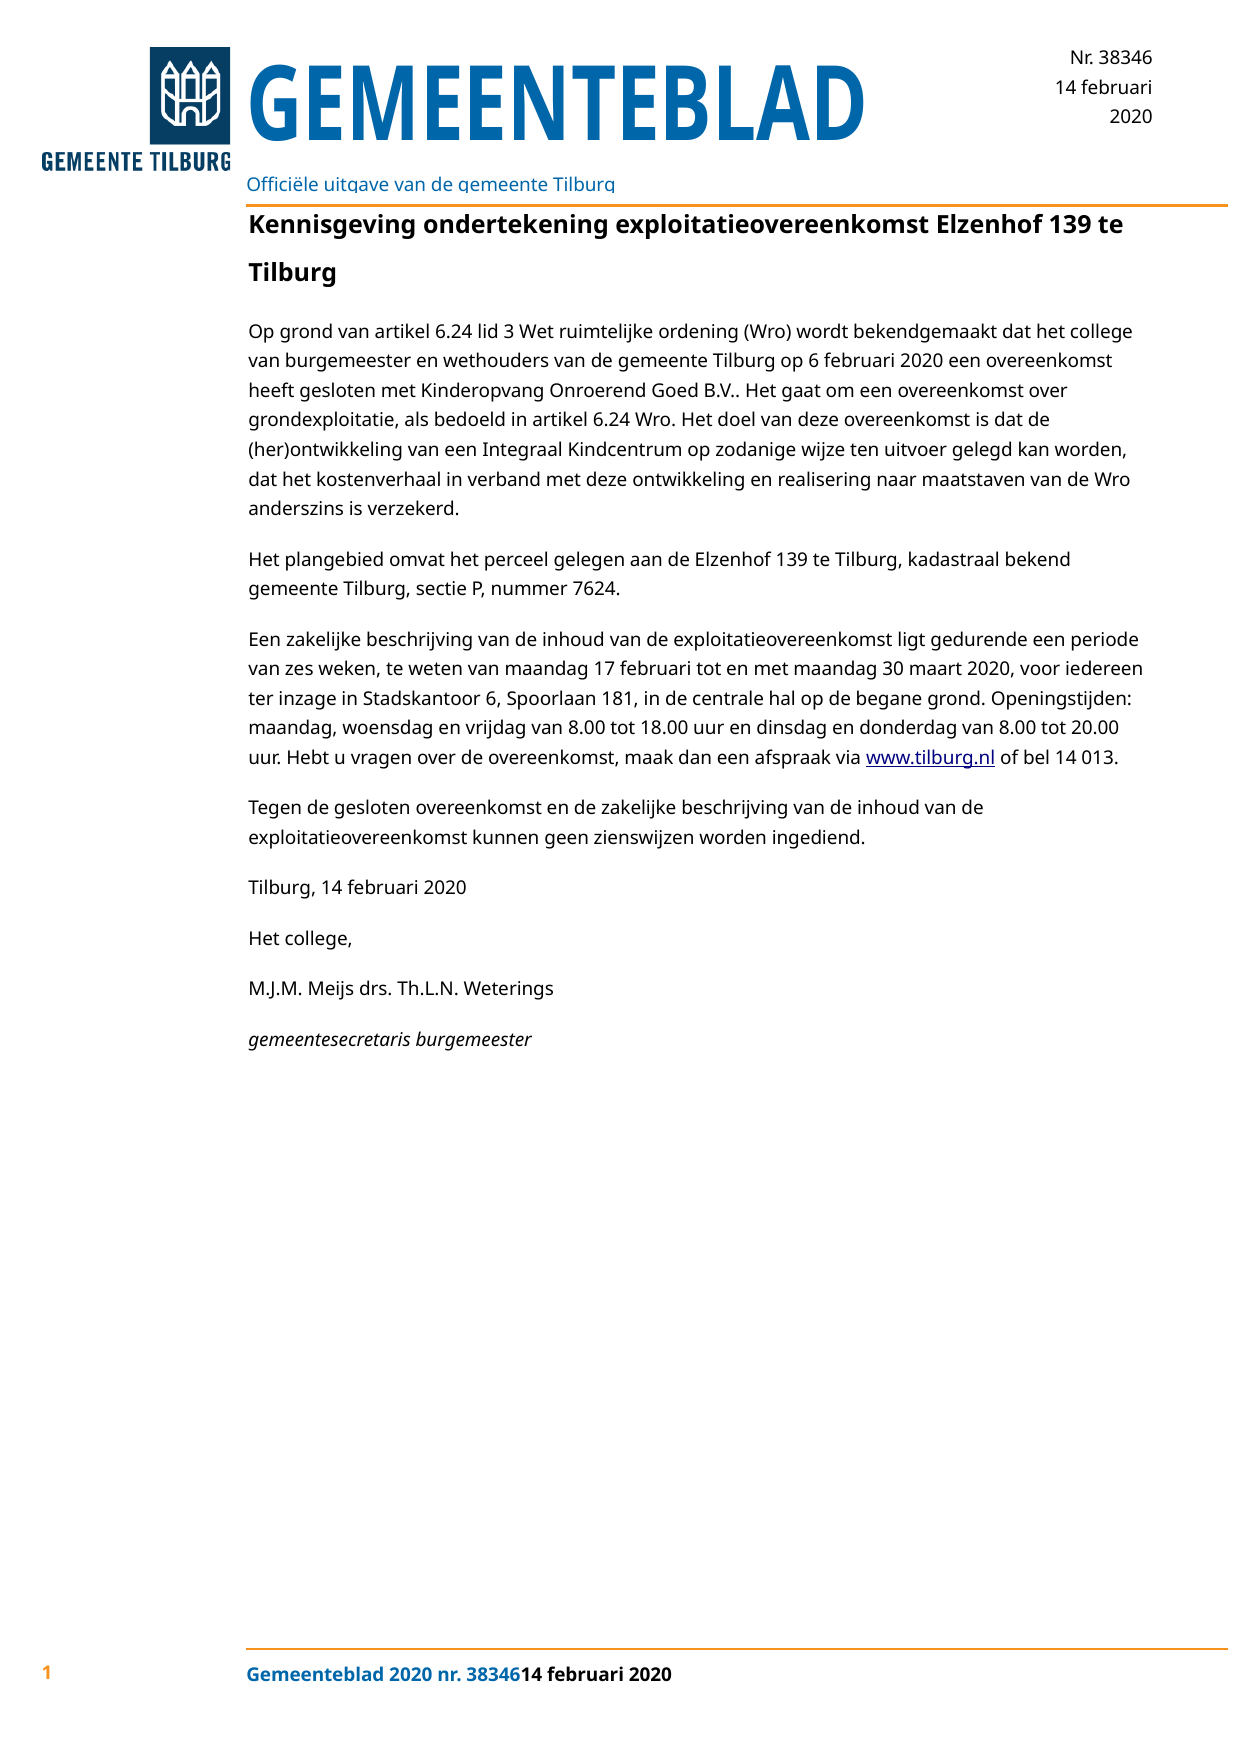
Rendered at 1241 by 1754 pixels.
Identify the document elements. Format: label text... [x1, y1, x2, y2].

text Het plangebied omvat het perceel gelegen aan de Elzenhof 139 te Tilburg, kadastraal bekend gemeente Tilburg, sectie P, nummer 7624. [248, 546, 1152, 601]
text Op grond van artikel 6.24 lid 3 Wet ruimtelijke ordening (Wro) wordt bekendgemaakt dat het college van burgemeester en wethouders van de gemeente Tilburg op 6 februari 2020 een overeenkomst heeft gesloten met Kinderopvang Onroerend Goed B.V.. Het gaat om een overeenkomst over grondexploitatie, als bedoeld in artikel 6.24 Wro. Het doel van deze overeenkomst is dat de (her)ontwikkeling van een Integraal Kindcentrum op zodanige wijze ten uitvoer gelegd kan worden, dat het kostenverhaal in verband met deze ontwikkeling en realisering naar maatstaven van de Wro anderszins is verzekerd. [248, 318, 1152, 521]
text Het college, [248, 925, 1152, 951]
text Tilburg, 14 februari 2020 [248, 874, 1152, 900]
text Tegen de gesloten overeenkomst en de zakelijke beschrijving van de inhoud van de exploitatieovereenkomst kunnen geen zienswijzen worden ingediend. [248, 794, 1152, 850]
text Een zakelijke beschrijving van de inhoud van de exploitatieovereenkomst ligt gedurende een periode van zes weken, te weten van maandag 17 februari tot en met maandag 30 maart 2020, voor iedereen ter inzage in Stadskantoor 6, Spoorlaan 181, in de centrale hal op de begane grond. Openingstijden: maandag, woensdag en vrijdag van 8.00 tot 18.00 uur en dinsdag en donderdag van 8.00 tot 20.00 uur. Hebt u vragen over de overeenkomst, maak dan een afspraak via www.tilburg.nl of bel 14 013. [248, 626, 1152, 770]
text gemeentesecretaris burgemeester [248, 1026, 1152, 1052]
picture [41, 47, 231, 172]
text M.J.M. Meijs drs. Th.L.N. Weterings [248, 975, 1152, 1001]
text Kennisgeving ondertekening exploitatieovereenkomst Elzenhof 139 te Tilburg [248, 207, 1152, 288]
